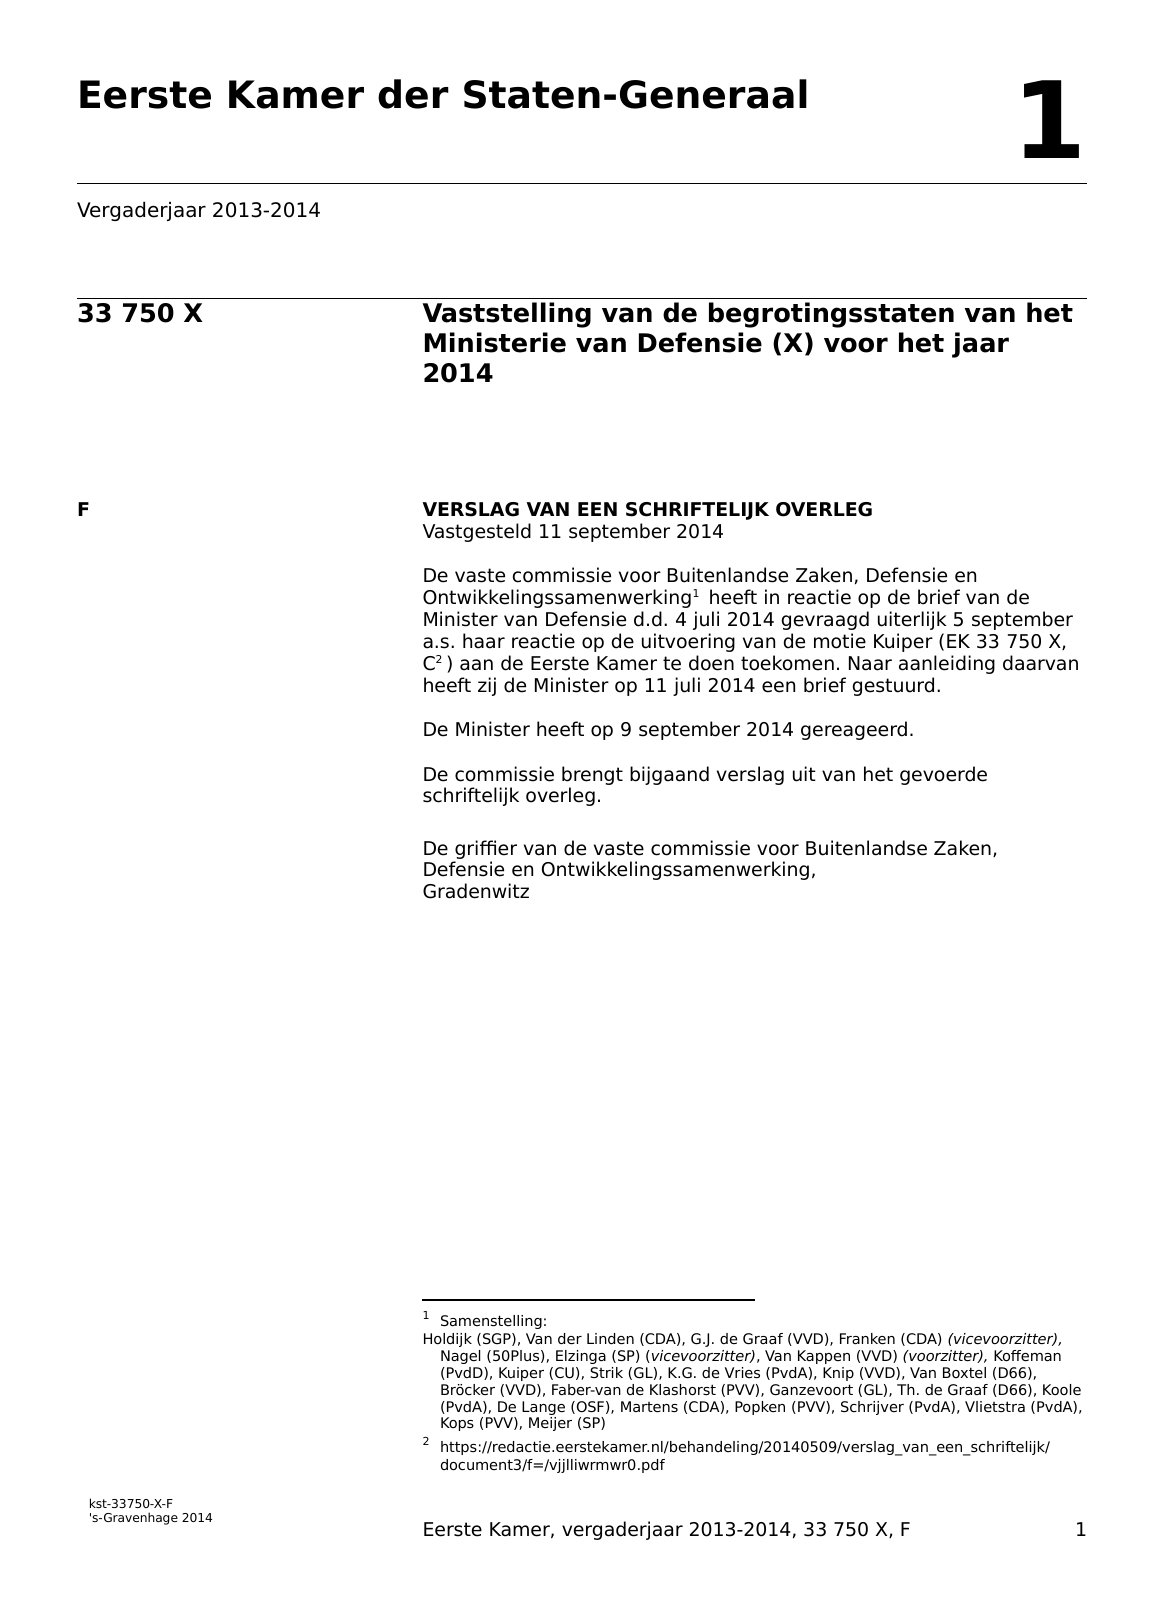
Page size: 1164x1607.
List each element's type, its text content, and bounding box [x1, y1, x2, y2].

subtitle F VERSLAG VAN EEN SCHRIFTELIJK OVERLEG [77, 499, 1087, 521]
table_header 1 [886, 59, 1087, 183]
text Samenstelling: [422, 1309, 1087, 1331]
table_header Eerste Kamer der Staten-Generaal [77, 59, 886, 183]
text De griffier van de vaste commissie voor Buitenlandse Zaken, Defensie en Ontwikkelingssamenwerking, Gradenwitz [422, 837, 1087, 903]
text kst-33750-X-F [88, 1497, 323, 1511]
text De vaste commissie voor Buitenlandse Zaken, Defensie en Ontwikkelingssamenwerking heeft in reactie op de brief van de Minister van Defensie d.d. 4 juli 2014 gevraagd uiterlijk 5 september a.s. haar reactie op de uitvoering van de motie Kuiper (EK 33 750 X, C) aan de Eerste Kamer te doen toekomen. Naar aanleiding daarvan heeft zij de Minister op 11 juli 2014 een brief gestuurd. [422, 565, 1087, 697]
text Holdijk (SGP), Van der Linden (CDA), G.J. de Graaf (VVD), Franken (CDA) (vicevoorzitter), Nagel (50Plus), Elzinga (SP) (vicevoorzitter), Van Kappen (VVD) (voorzitter), Koffeman (PvdD), Kuiper (CU), Strik (GL), K.G. de Vries (PvdA), Knip (VVD), Van Boxtel (D66), Bröcker (VVD), Faber-van de Klashorst (PVV), Ganzevoort (GL), Th. de Graaf (D66), Koole (PvdA), De Lange (OSF), Martens (CDA), Popken (PVV), Schrijver (PvdA), Vlietstra (PvdA), Kops (PVV), Meijer (SP) [422, 1331, 1087, 1432]
subtitle 33 750 X Vaststelling van de begrotingsstaten van het Ministerie van Defensie (X) voor het jaar 2014 [77, 299, 1087, 388]
text 's-Gravenhage 2014 [88, 1511, 323, 1525]
text De commissie brengt bijgaand verslag uit van het gevoerde schriftelijk overleg. [422, 763, 1087, 807]
text De Minister heeft op 9 september 2014 gereageerd. [422, 719, 1087, 741]
text https://redactie.eerstekamer.nl/behandeling/20140509/verslag_van_een_schriftelijk/document3/f=/vjjlliwrmwr0.pdf [422, 1435, 1087, 1474]
text Vastgesteld 11 september 2014 [422, 521, 1087, 543]
table_cell Vergaderjaar 2013-2014 [77, 184, 1087, 298]
